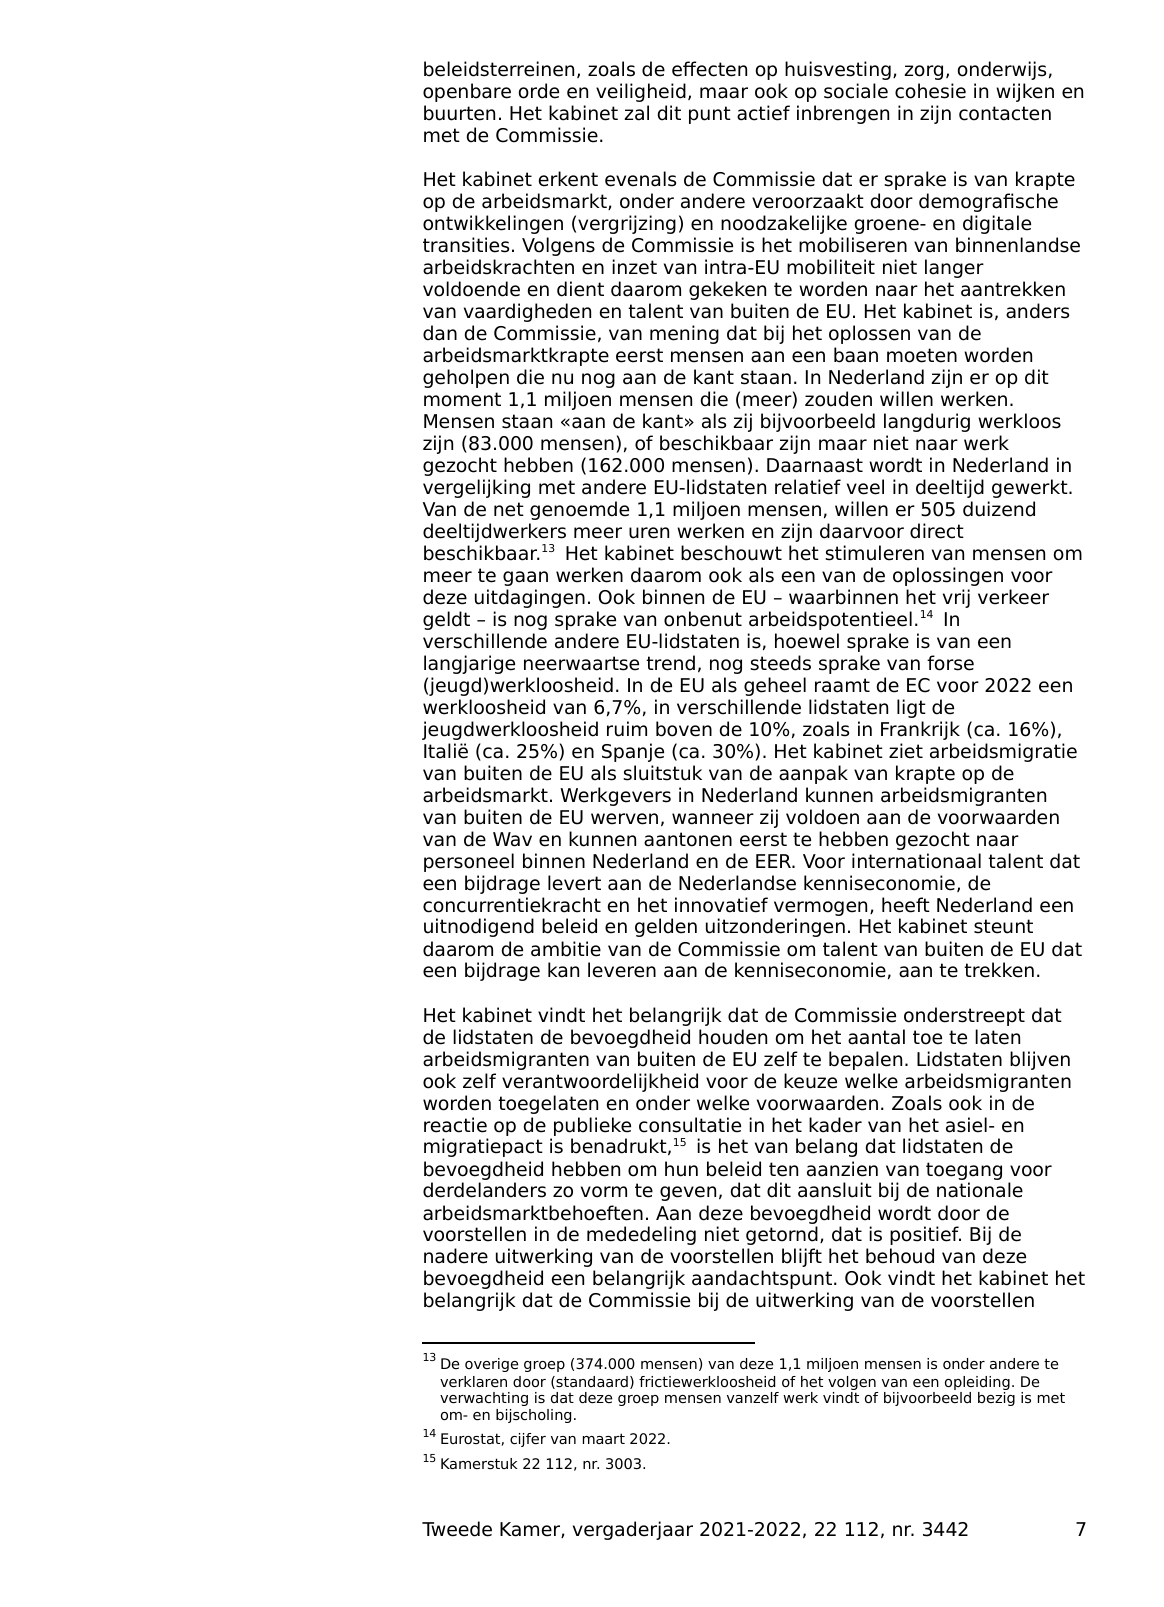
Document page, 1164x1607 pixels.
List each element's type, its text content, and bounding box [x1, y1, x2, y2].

text Eurostat, cijfer van maart 2022. [422, 1427, 1087, 1449]
text De overige groep (374.000 mensen) van deze 1,1 miljoen mensen is onder andere te verklaren door (standaard) frictiewerkloosheid of het volgen van een opleiding. De verwachting is dat deze groep mensen vanzelf werk vindt of bijvoorbeeld bezig is met om- en bijscholing. [422, 1352, 1087, 1424]
text Kamerstuk 22 112, nr. 3003. [422, 1452, 1087, 1474]
text Het kabinet vindt het belangrijk dat de Commissie onderstreept dat de lidstaten de bevoegdheid houden om het aantal toe te laten arbeidsmigranten van buiten de EU zelf te bepalen. Lidstaten blijven ook zelf verantwoordelijkheid voor de keuze welke arbeidsmigranten worden toegelaten en onder welke voorwaarden. Zoals ook in de reactie op de publieke consultatie in het kader van het asiel- en migratiepact is benadrukt, is het van belang dat lidstaten de bevoegdheid hebben om hun beleid ten aanzien van toegang voor derdelanders zo vorm te geven, dat dit aansluit bij de nationale arbeidsmarktbehoeften. Aan deze bevoegdheid wordt door de voorstellen in de mededeling niet getornd, dat is positief. Bij de nadere uitwerking van de voorstellen blijft het behoud van deze bevoegdheid een belangrijk aandachtspunt. Ook vindt het kabinet het belangrijk dat de Commissie bij de uitwerking van de voorstellen [422, 1004, 1087, 1312]
text Het kabinet erkent evenals de Commissie dat er sprake is van krapte op de arbeidsmarkt, onder andere veroorzaakt door demografische ontwikkelingen (vergrijzing) en noodzakelijke groene- en digitale transities. Volgens de Commissie is het mobiliseren van binnenlandse arbeidskrachten en inzet van intra-EU mobiliteit niet langer voldoende en dient daarom gekeken te worden naar het aantrekken van vaardigheden en talent van buiten de EU. Het kabinet is, anders dan de Commissie, van mening dat bij het oplossen van de arbeidsmarktkrapte eerst mensen aan een baan moeten worden geholpen die nu nog aan de kant staan. In Nederland zijn er op dit moment 1,1 miljoen mensen die (meer) zouden willen werken. Mensen staan «aan de kant» als zij bijvoorbeeld langdurig werkloos zijn (83.000 mensen), of beschikbaar zijn maar niet naar werk gezocht hebben (162.000 mensen). Daarnaast wordt in Nederland in vergelijking met andere EU-lidstaten relatief veel in deeltijd gewerkt. Van de net genoemde 1,1 miljoen mensen, willen er 505 duizend deeltijdwerkers meer uren werken en zijn daarvoor direct beschikbaar. Het kabinet beschouwt het stimuleren van mensen om meer te gaan werken daarom ook als een van de oplossingen voor deze uitdagingen. Ook binnen de EU – waarbinnen het vrij verkeer geldt – is nog sprake van onbenut arbeidspotentieel. In verschillende andere EU-lidstaten is, hoewel sprake is van een langjarige neerwaartse trend, nog steeds sprake van forse (jeugd)werkloosheid. In de EU als geheel raamt de EC voor 2022 een werkloosheid van 6,7%, in verschillende lidstaten ligt de jeugdwerkloosheid ruim boven de 10%, zoals in Frankrijk (ca. 16%), Italië (ca. 25%) en Spanje (ca. 30%). Het kabinet ziet arbeidsmigratie van buiten de EU als sluitstuk van de aanpak van krapte op de arbeidsmarkt. Werkgevers in Nederland kunnen arbeidsmigranten van buiten de EU werven, wanneer zij voldoen aan de voorwaarden van de Wav en kunnen aantonen eerst te hebben gezocht naar personeel binnen Nederland en de EER. Voor internationaal talent dat een bijdrage levert aan de Nederlandse kenniseconomie, de concurrentiekracht en het innovatief vermogen, heeft Nederland een uitnodigend beleid en gelden uitzonderingen. Het kabinet steunt daarom de ambitie van de Commissie om talent van buiten de EU dat een bijdrage kan leveren aan de kenniseconomie, aan te trekken. [422, 169, 1087, 982]
text beleidsterreinen, zoals de effecten op huisvesting, zorg, onderwijs, openbare orde en veiligheid, maar ook op sociale cohesie in wijken en buurten. Het kabinet zal dit punt actief inbrengen in zijn contacten met de Commissie. [422, 59, 1087, 147]
